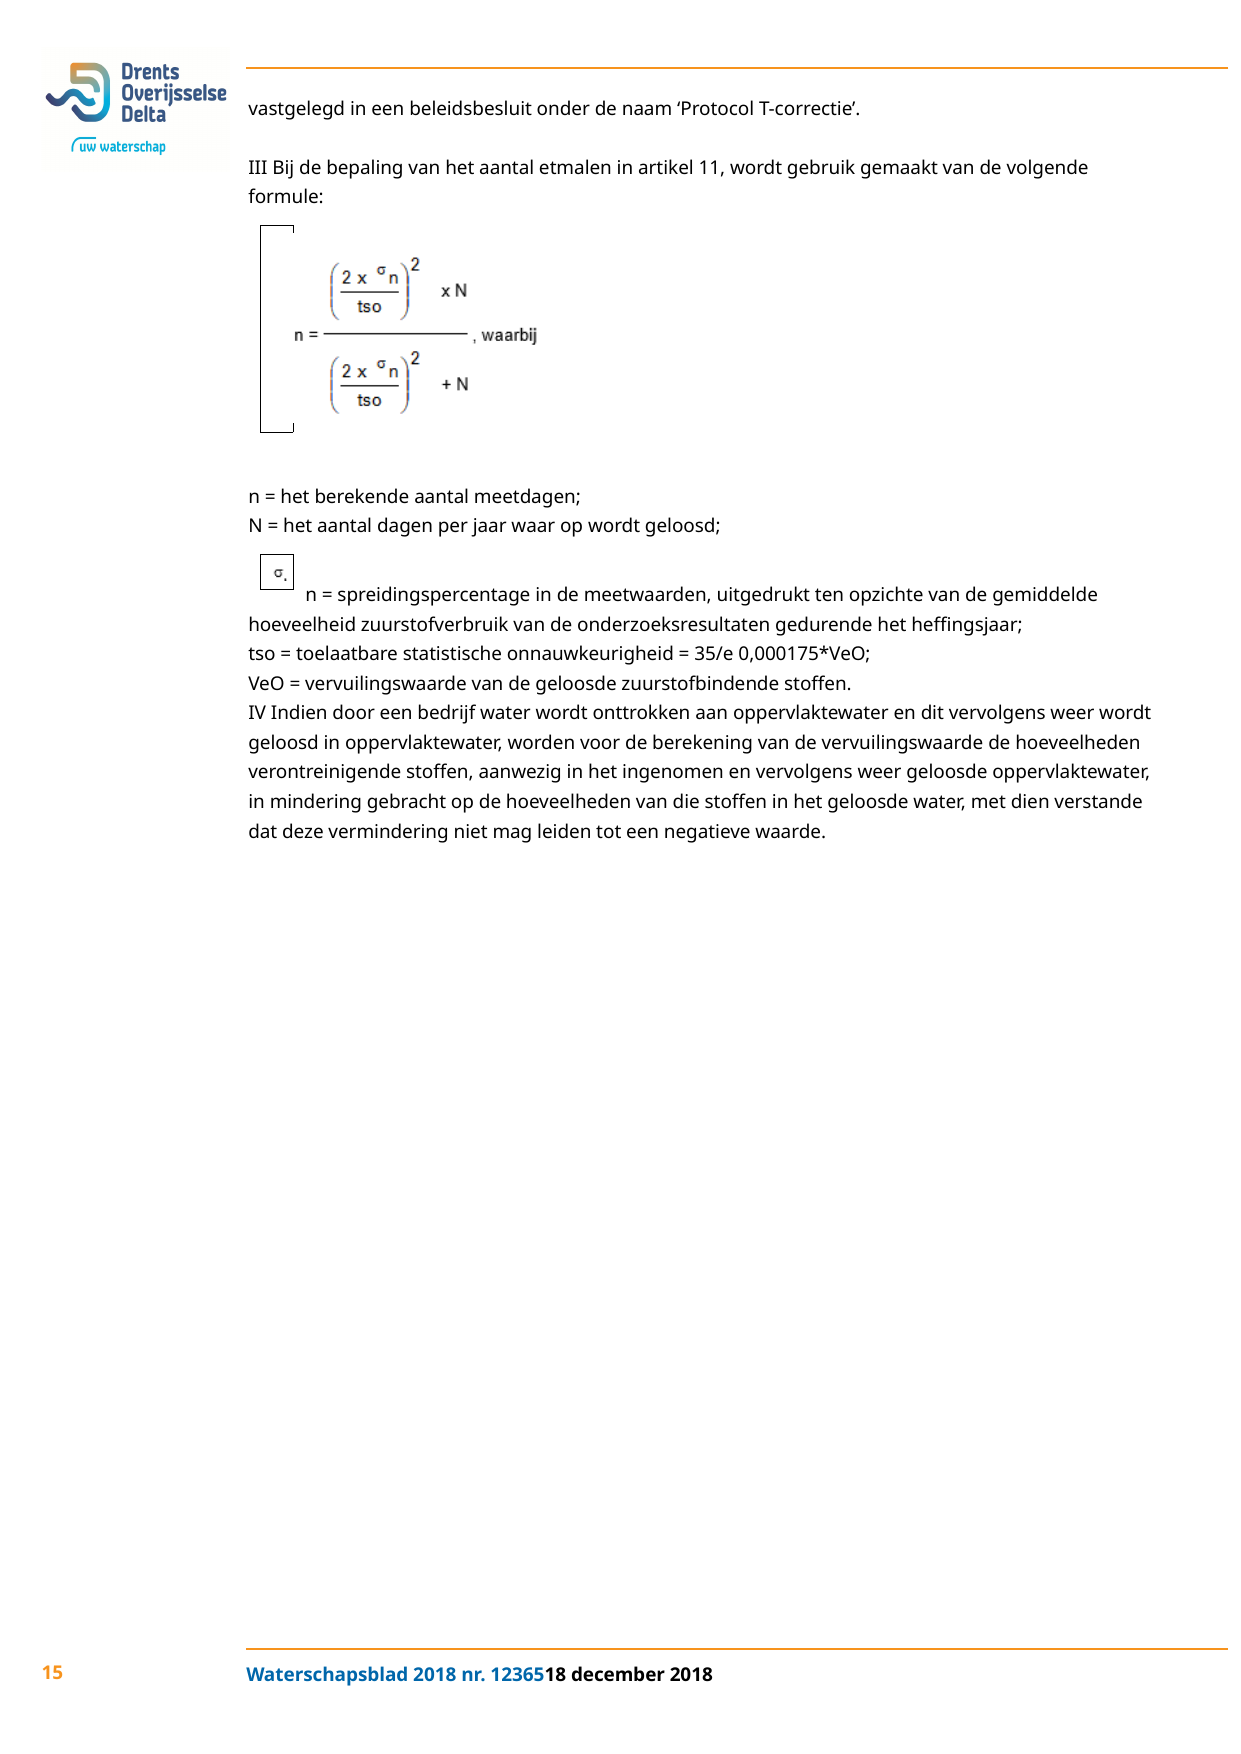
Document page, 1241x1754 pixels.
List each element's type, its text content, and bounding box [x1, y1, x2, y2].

picture [268, 233, 565, 423]
text vastgelegd in een beleidsbesluit onder de naam ‘Protocol T-correctie’. [248, 95, 1152, 121]
text n = het berekende aantal meetdagen; [248, 483, 1152, 508]
picture [268, 562, 287, 581]
text III Bij de bepaling van het aantal etmalen in artikel 11, wordt gebruik gemaakt van de volgende formule: [248, 154, 1152, 209]
text n = spreidingspercentage in de meetwaarden, uitgedrukt ten opzichte van de gemiddelde hoeveelheid zuurstofverbruik van de onderzoeksresultaten gedurende het heffingsjaar; [248, 542, 1152, 637]
picture [41, 47, 231, 172]
text tso = toelaatbare statistische onnauwkeurigheid = 35/e 0,000175*VeO; [248, 640, 1152, 666]
text IV Indien door een bedrijf water wordt onttrokken aan oppervlaktewater en dit vervolgens weer wordt geloosd in oppervlaktewater, worden voor de berekening van de vervuilingswaarde de hoeveelheden verontreinigende stoffen, aanwezig in het ingenomen en vervolgens weer geloosde oppervlaktewater, in mindering gebracht op de hoeveelheden van die stoffen in het geloosde water, met dien verstande dat deze vermindering niet mag leiden tot een negatieve waarde. [248, 699, 1152, 844]
text VeO = vervuilingswaarde van de geloosde zuurstofbindende stoffen. [248, 670, 1152, 696]
text N = het aantal dagen per jaar waar op wordt geloosd; [248, 512, 1152, 538]
